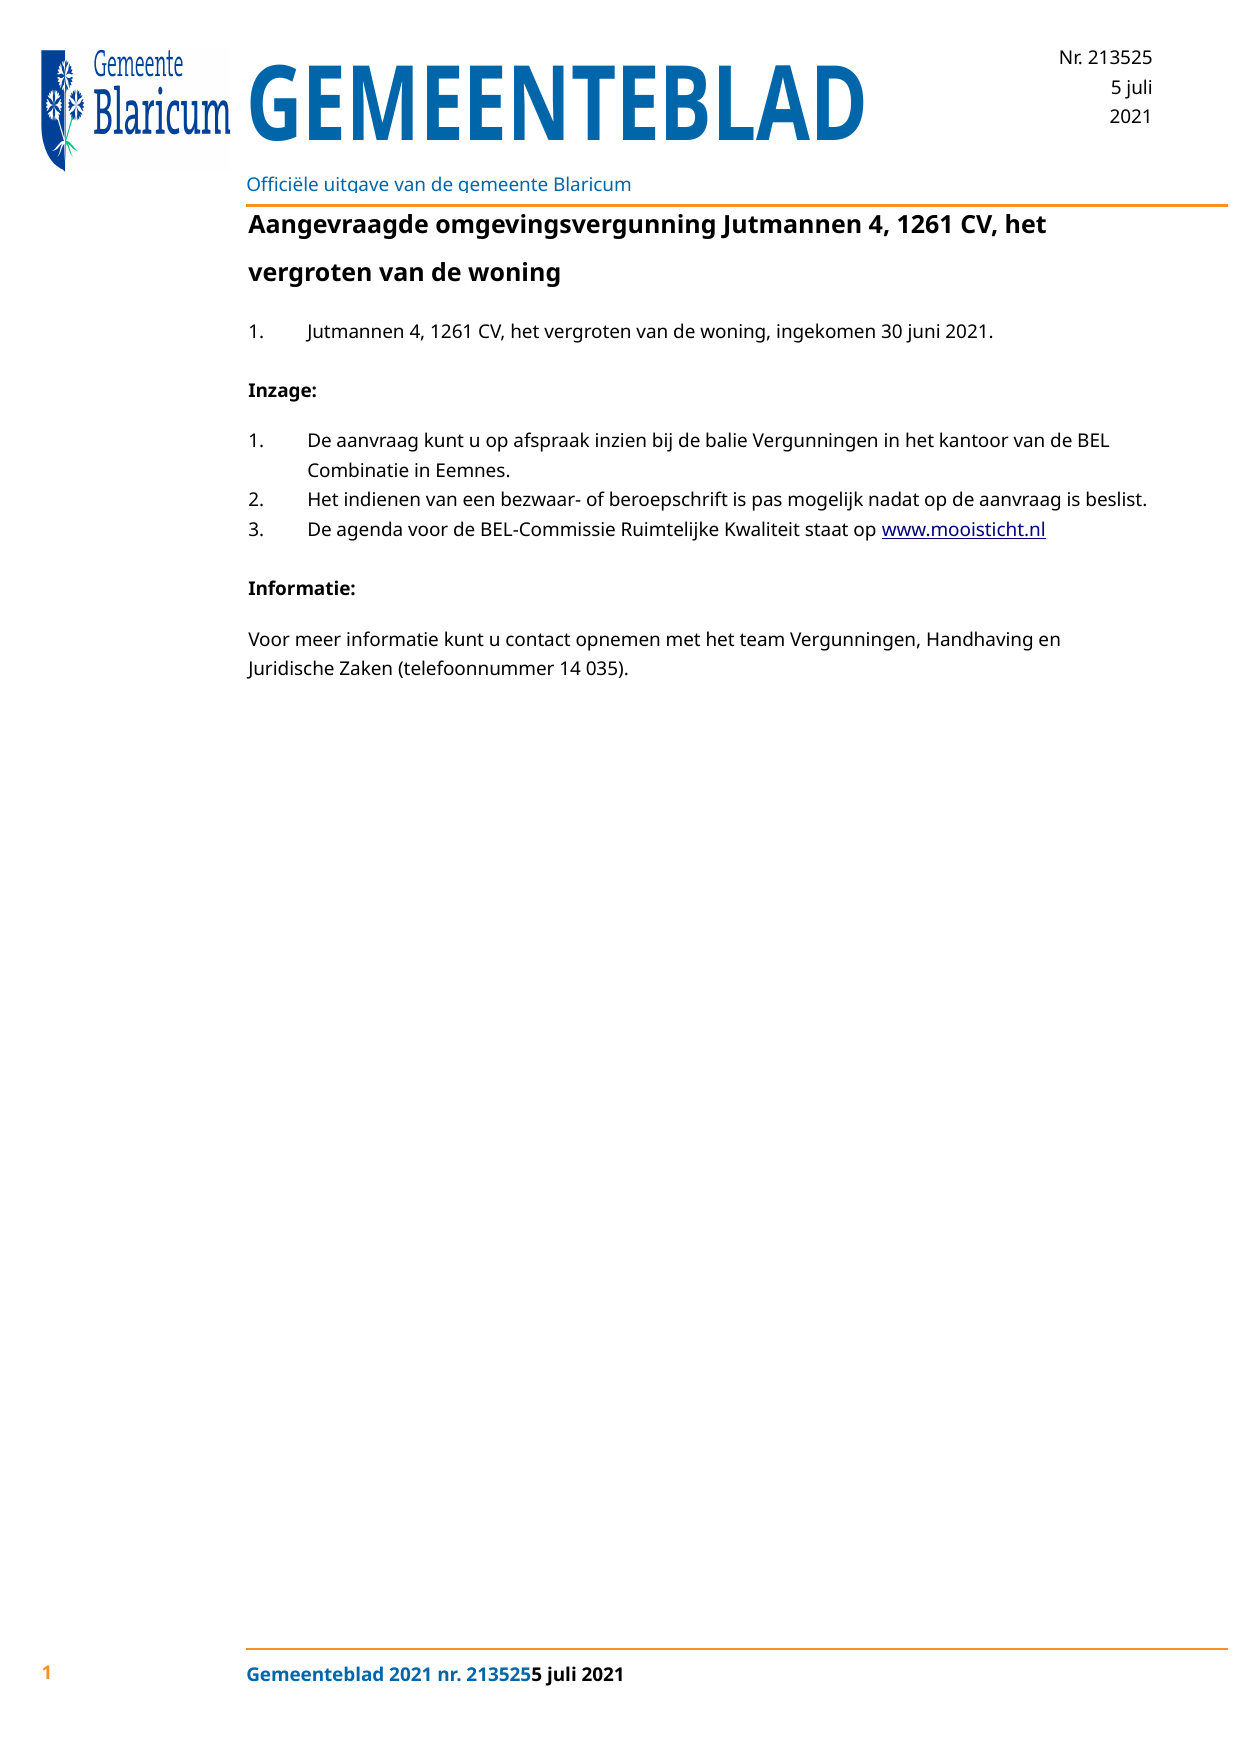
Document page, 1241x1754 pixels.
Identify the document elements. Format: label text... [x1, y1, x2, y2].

text Inzage: [248, 377, 1152, 403]
text Informatie: [248, 575, 1152, 601]
text Voor meer informatie kunt u contact opnemen met het team Vergunningen, Handhaving en Juridische Zaken (telefoonnummer 14 035). [248, 626, 1152, 681]
list Het indienen van een bezwaar- of beroepschrift is pas mogelijk nadat op de aanvraag is beslist. [248, 487, 1152, 512]
list De aanvraag kunt u op afspraak inzien bij de balie Vergunningen in het kantoor van de BEL Combinatie in Eemnes. [248, 427, 1152, 483]
list De agenda voor de BEL-Commissie Ruimtelijke Kwaliteit staat op www.mooisticht.nl [248, 516, 1152, 542]
text Aangevraagde omgevingsvergunning Jutmannen 4, 1261 CV, het vergroten van de woning [248, 207, 1152, 288]
picture [41, 47, 231, 172]
list Jutmannen 4, 1261 CV, het vergroten van de woning, ingekomen 30 juni 2021. [248, 318, 1152, 344]
